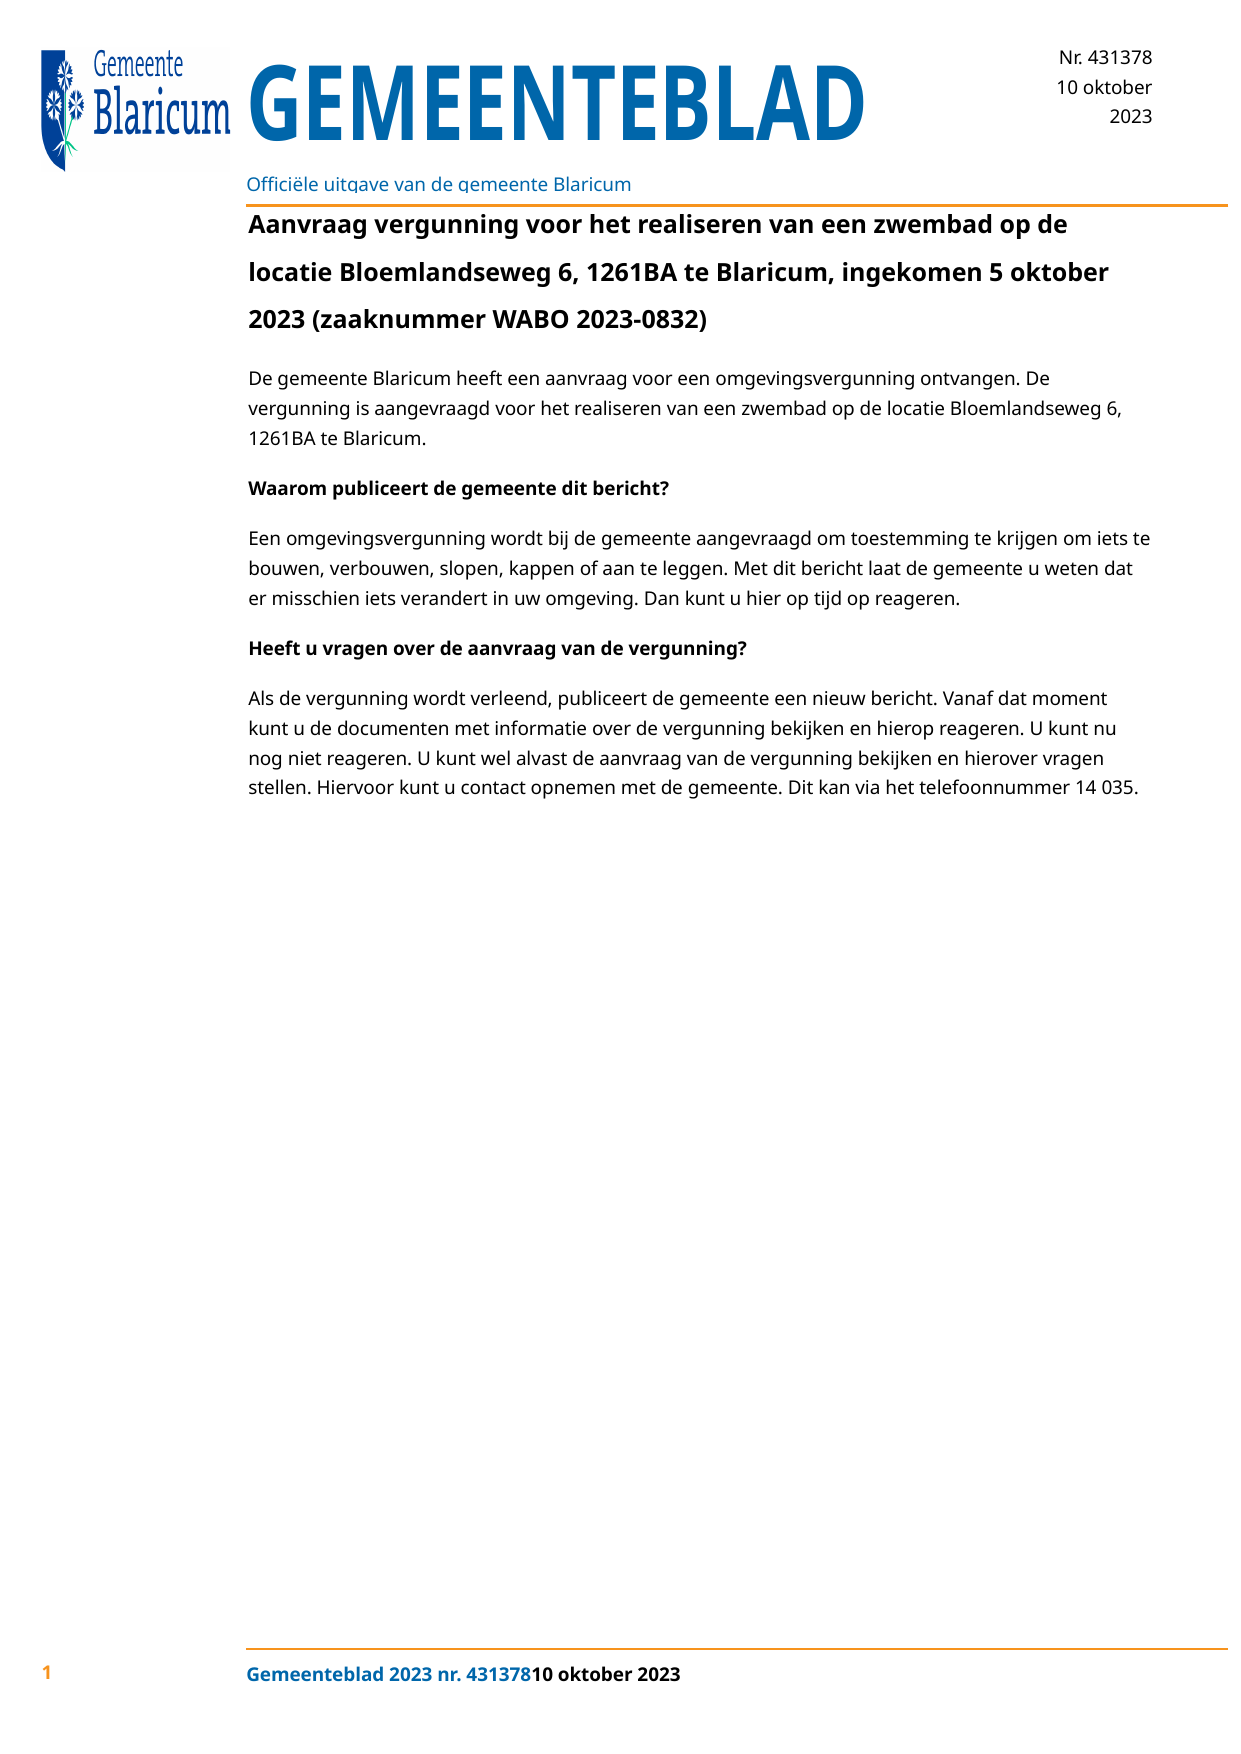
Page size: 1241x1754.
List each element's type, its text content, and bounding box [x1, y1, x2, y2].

text Als de vergunning wordt verleend, publiceert de gemeente een nieuw bericht. Vanaf dat moment kunt u de documenten met informatie over de vergunning bekijken en hierop reageren. U kunt nu nog niet reageren. U kunt wel alvast de aanvraag van de vergunning bekijken en hierover vragen stellen. Hiervoor kunt u contact opnemen met de gemeente. Dit kan via het telefoonnummer 14 035. [248, 686, 1152, 800]
text Aanvraag vergunning voor het realiseren van een zwembad op de locatie Bloemlandseweg 6, 1261BA te Blaricum, ingekomen 5 oktober 2023 (zaaknummer WABO 2023-0832) [248, 207, 1152, 336]
text De gemeente Blaricum heeft een aanvraag voor een omgevingsvergunning ontvangen. De vergunning is aangevraagd voor het realiseren van een zwembad op de locatie Bloemlandseweg 6, 1261BA te Blaricum. [248, 366, 1152, 450]
text Heeft u vragen over de aanvraag van de vergunning? [248, 635, 1152, 661]
picture [41, 47, 231, 172]
text Waarom publiceert de gemeente dit bericht? [248, 475, 1152, 501]
text Een omgevingsvergunning wordt bij de gemeente aangevraagd om toestemming te krijgen om iets te bouwen, verbouwen, slopen, kappen of aan te leggen. Met dit bericht laat de gemeente u weten dat er misschien iets verandert in uw omgeving. Dan kunt u hier op tijd op reageren. [248, 526, 1152, 610]
